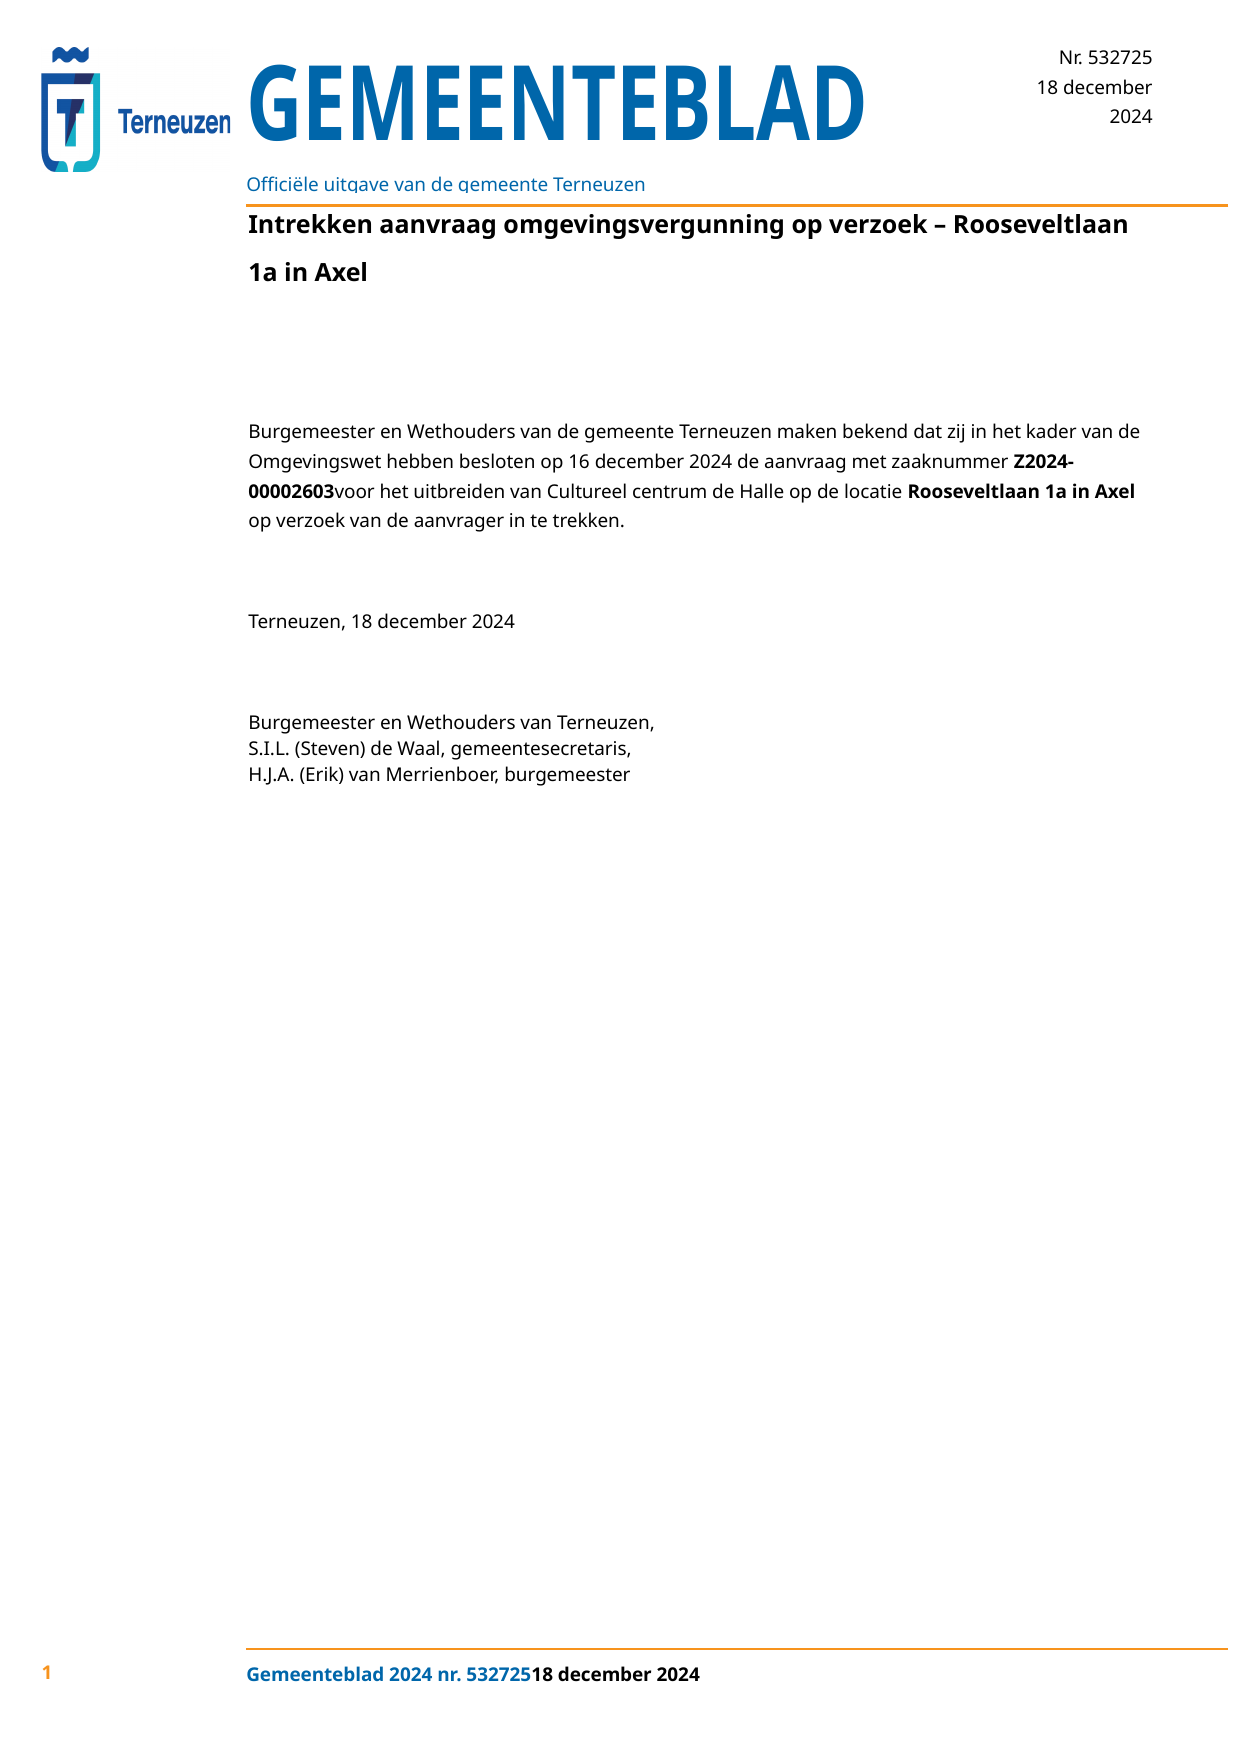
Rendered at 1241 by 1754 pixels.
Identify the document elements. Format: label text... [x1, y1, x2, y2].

table_cell S.I.L. (Steven) de Waal, gemeentesecretaris, [248, 735, 700, 761]
text Burgemeester en Wethouders van de gemeente Terneuzen maken bekend dat zij in het kader van de Omgevingswet hebben besloten op 16 december 2024 de aanvraag met zaaknummer Z2024-00002603voor het uitbreiden van Cultureel centrum de Halle op de locatie Rooseveltlaan 1a in Axel op verzoek van de aanvrager in te trekken. [248, 419, 1152, 533]
table_header Burgemeester en Wethouders van Terneuzen, [248, 709, 1152, 735]
table_cell [700, 786, 1152, 812]
text Intrekken aanvraag omgevingsvergunning op verzoek – Rooseveltlaan 1a in Axel [248, 207, 1152, 288]
text Terneuzen, 18 december 2024 [248, 608, 1152, 634]
table_cell H.J.A. (Erik) van Merrienboer, burgemeester [248, 761, 1152, 786]
picture [41, 47, 231, 172]
table_cell [248, 786, 700, 812]
table_cell [700, 735, 1152, 761]
